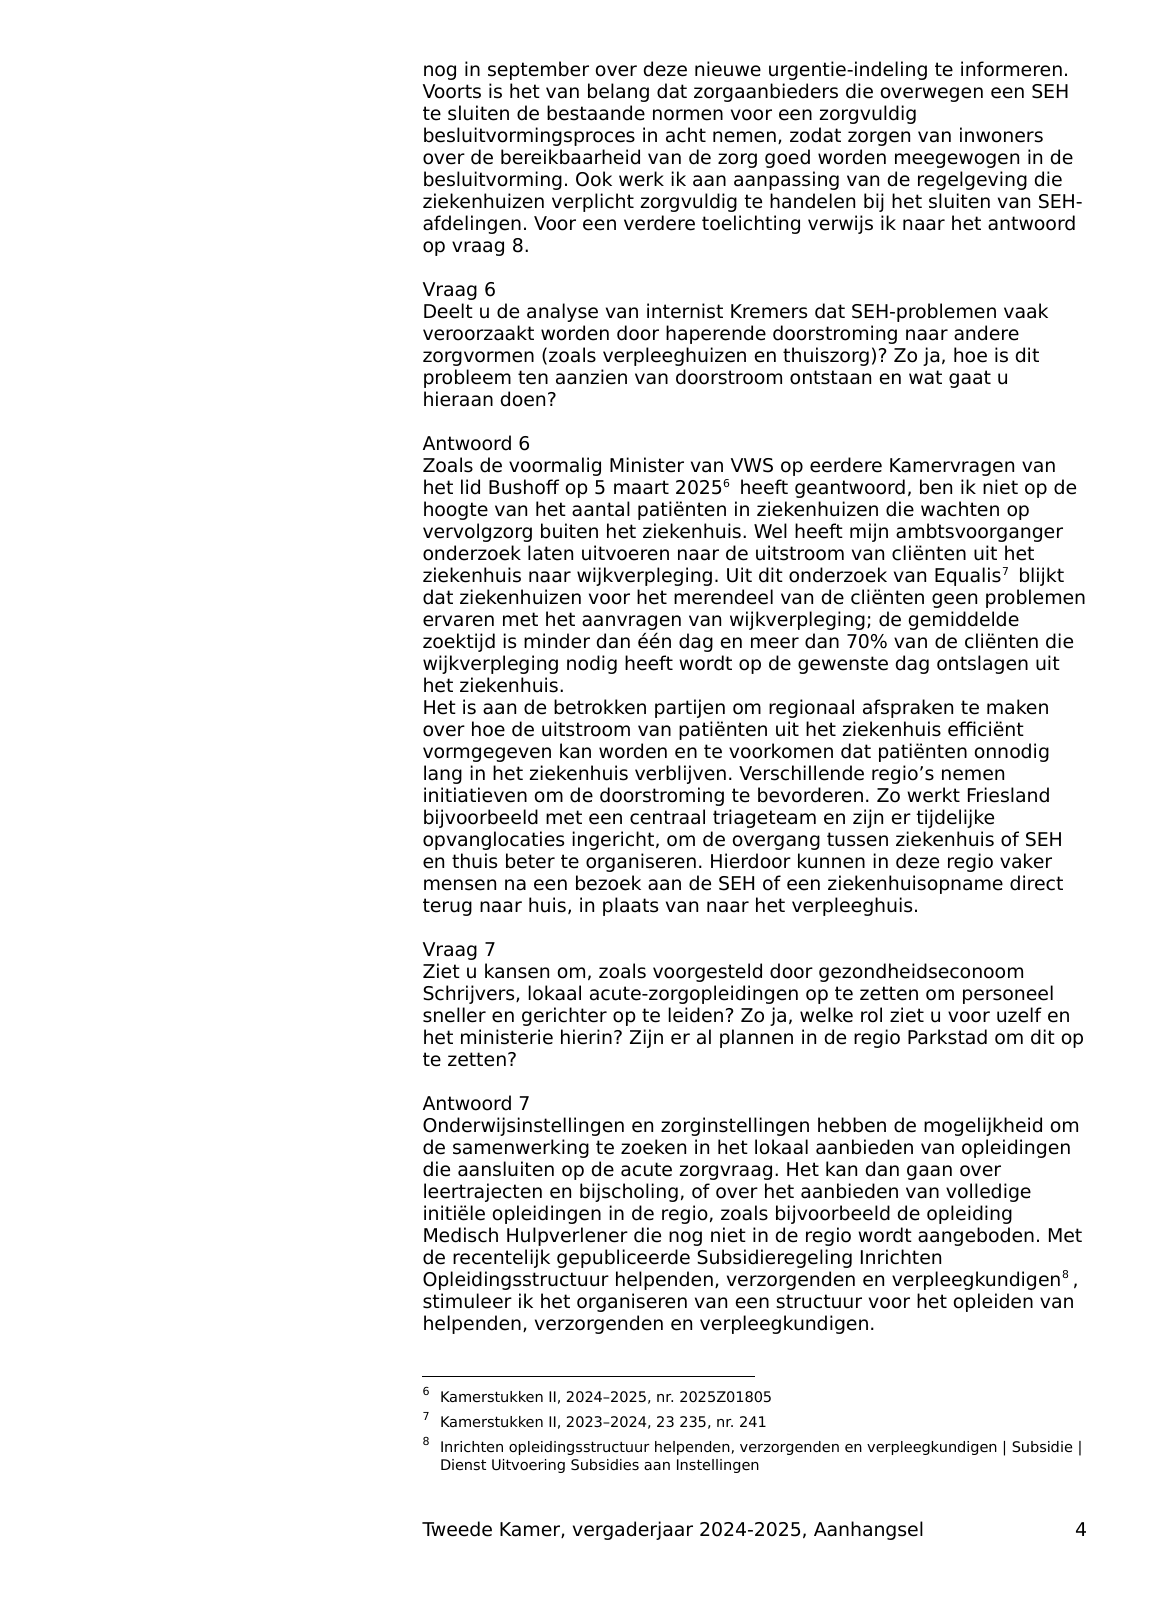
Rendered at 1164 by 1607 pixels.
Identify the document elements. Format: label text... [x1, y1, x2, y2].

text Deelt u de analyse van internist Kremers dat SEH-problemen vaak veroorzaakt worden door haperende doorstroming naar andere zorgvormen (zoals verpleeghuizen en thuiszorg)? Zo ja, hoe is dit probleem ten aanzien van doorstroom ontstaan en wat gaat u hieraan doen? [422, 301, 1087, 411]
text nog in september over deze nieuwe urgentie-indeling te informeren. Voorts is het van belang dat zorgaanbieders die overwegen een SEH te sluiten de bestaande normen voor een zorgvuldig besluitvormingsproces in acht nemen, zodat zorgen van inwoners over de bereikbaarheid van de zorg goed worden meegewogen in de besluitvorming. Ook werk ik aan aanpassing van de regelgeving die ziekenhuizen verplicht zorgvuldig te handelen bij het sluiten van SEH-afdelingen. Voor een verdere toelichting verwijs ik naar het antwoord op vraag 8. [422, 59, 1087, 257]
text Vraag 7 [422, 939, 1087, 961]
text Zoals de voormalig Minister van VWS op eerdere Kamervragen van het lid Bushoff op 5 maart 2025 heeft geantwoord, ben ik niet op de hoogte van het aantal patiënten in ziekenhuizen die wachten op vervolgzorg buiten het ziekenhuis. Wel heeft mijn ambtsvoorganger onderzoek laten uitvoeren naar de uitstroom van cliënten uit het ziekenhuis naar wijkverpleging. Uit dit onderzoek van Equalis blijkt dat ziekenhuizen voor het merendeel van de cliënten geen problemen ervaren met het aanvragen van wijkverpleging; de gemiddelde zoektijd is minder dan één dag en meer dan 70% van de cliënten die wijkverpleging nodig heeft wordt op de gewenste dag ontslagen uit het ziekenhuis. [422, 455, 1087, 697]
text Kamerstukken II, 2024–2025, nr. 2025Z01805 [422, 1385, 1087, 1407]
text Ziet u kansen om, zoals voorgesteld door gezondheidseconoom Schrijvers, lokaal acute-zorgopleidingen op te zetten om personeel sneller en gerichter op te leiden? Zo ja, welke rol ziet u voor uzelf en het ministerie hierin? Zijn er al plannen in de regio Parkstad om dit op te zetten? [422, 961, 1087, 1071]
text Antwoord 7 [422, 1093, 1087, 1115]
text Antwoord 6 [422, 433, 1087, 455]
text Het is aan de betrokken partijen om regionaal afspraken te maken over hoe de uitstroom van patiënten uit het ziekenhuis efficiënt vormgegeven kan worden en te voorkomen dat patiënten onnodig lang in het ziekenhuis verblijven. Verschillende regio’s nemen initiatieven om de doorstroming te bevorderen. Zo werkt Friesland bijvoorbeeld met een centraal triageteam en zijn er tijdelijke opvanglocaties ingericht, om de overgang tussen ziekenhuis of SEH en thuis beter te organiseren. Hierdoor kunnen in deze regio vaker mensen na een bezoek aan de SEH of een ziekenhuisopname direct terug naar huis, in plaats van naar het verpleeghuis. [422, 697, 1087, 917]
text Vraag 6 [422, 279, 1087, 301]
text Inrichten opleidingsstructuur helpenden, verzorgenden en verpleegkundigen | Subsidie | Dienst Uitvoering Subsidies aan Instellingen [422, 1435, 1087, 1474]
text Kamerstukken II, 2023–2024, 23 235, nr. 241 [422, 1410, 1087, 1432]
text Onderwijsinstellingen en zorginstellingen hebben de mogelijkheid om de samenwerking te zoeken in het lokaal aanbieden van opleidingen die aansluiten op de acute zorgvraag. Het kan dan gaan over leertrajecten en bijscholing, of over het aanbieden van volledige initiële opleidingen in de regio, zoals bijvoorbeeld de opleiding Medisch Hulpverlener die nog niet in de regio wordt aangeboden. Met de recentelijk gepubliceerde Subsidieregeling Inrichten Opleidingsstructuur helpenden, verzorgenden en verpleegkundigen, stimuleer ik het organiseren van een structuur voor het opleiden van helpenden, verzorgenden en verpleegkundigen. [422, 1115, 1087, 1335]
